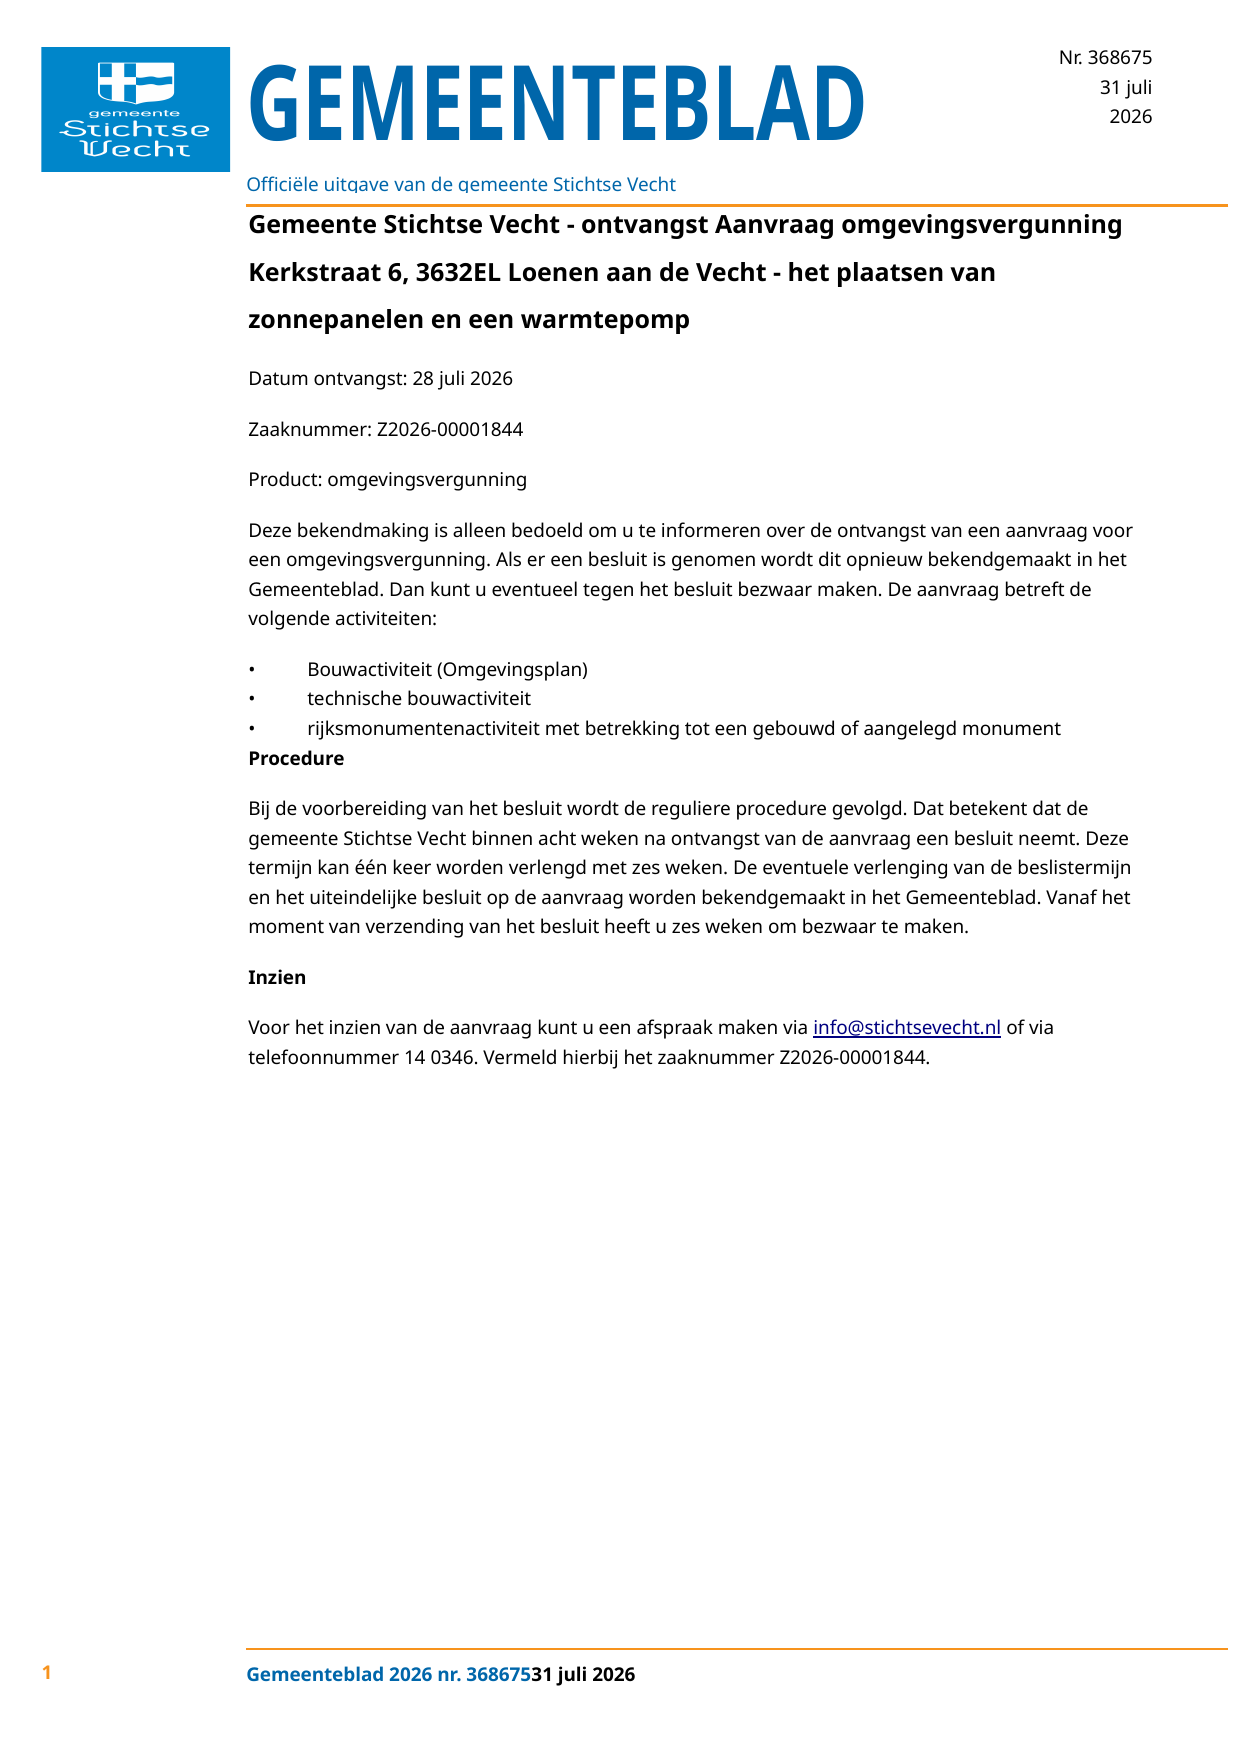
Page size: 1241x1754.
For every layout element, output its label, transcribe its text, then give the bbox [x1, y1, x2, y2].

text Procedure [248, 745, 1152, 770]
list rijksmonumentenactiviteit met betrekking tot een gebouwd of aangelegd monument [248, 715, 1152, 741]
text Datum ontvangst: 28 juli 2026 [248, 366, 1152, 391]
picture [99, 63, 135, 101]
list Bouwactiviteit (Omgevingsplan) [248, 656, 1152, 682]
text Bij de voorbereiding van het besluit wordt de reguliere procedure gevolgd. Dat betekent dat de gemeente Stichtse Vecht binnen acht weken na ontvangst van de aanvraag een besluit neemt. Deze termijn kan één keer worden verlengd met zes weken. De eventuele verlenging van de beslistermijn en het uiteindelijke besluit op de aanvraag worden bekendgemaakt in het Gemeenteblad. Vanaf het moment van verzending van het besluit heeft u zes weken om bezwaar te maken. [248, 795, 1152, 939]
text Inzien [248, 964, 1152, 989]
text Voor het inzien van de aanvraag kunt u een afspraak maken via info@stichtsevecht.nl of via telefoonnummer 14 0346. Vermeld hierbij het zaaknummer Z2026-00001844. [248, 1014, 1152, 1069]
text Zaaknummer: Z2026-00001844 [248, 416, 1152, 442]
picture [137, 63, 174, 103]
list technische bouwactiviteit [248, 686, 1152, 711]
text Deze bekendmaking is alleen bedoeld om u te informeren over de ontvangst van een aanvraag voor een omgevingsvergunning. Als er een besluit is genomen wordt dit opnieuw bekendgemaakt in het Gemeenteblad. Dan kunt u eventueel tegen het besluit bezwaar maken. De aanvraag betreft de volgende activiteiten: [248, 517, 1152, 631]
text Product: omgevingsvergunning [248, 466, 1152, 492]
text Gemeente Stichtse Vecht - ontvangst Aanvraag omgevingsvergunning Kerkstraat 6, 3632EL Loenen aan de Vecht - het plaatsen van zonnepanelen en een warmtepomp [248, 207, 1152, 336]
